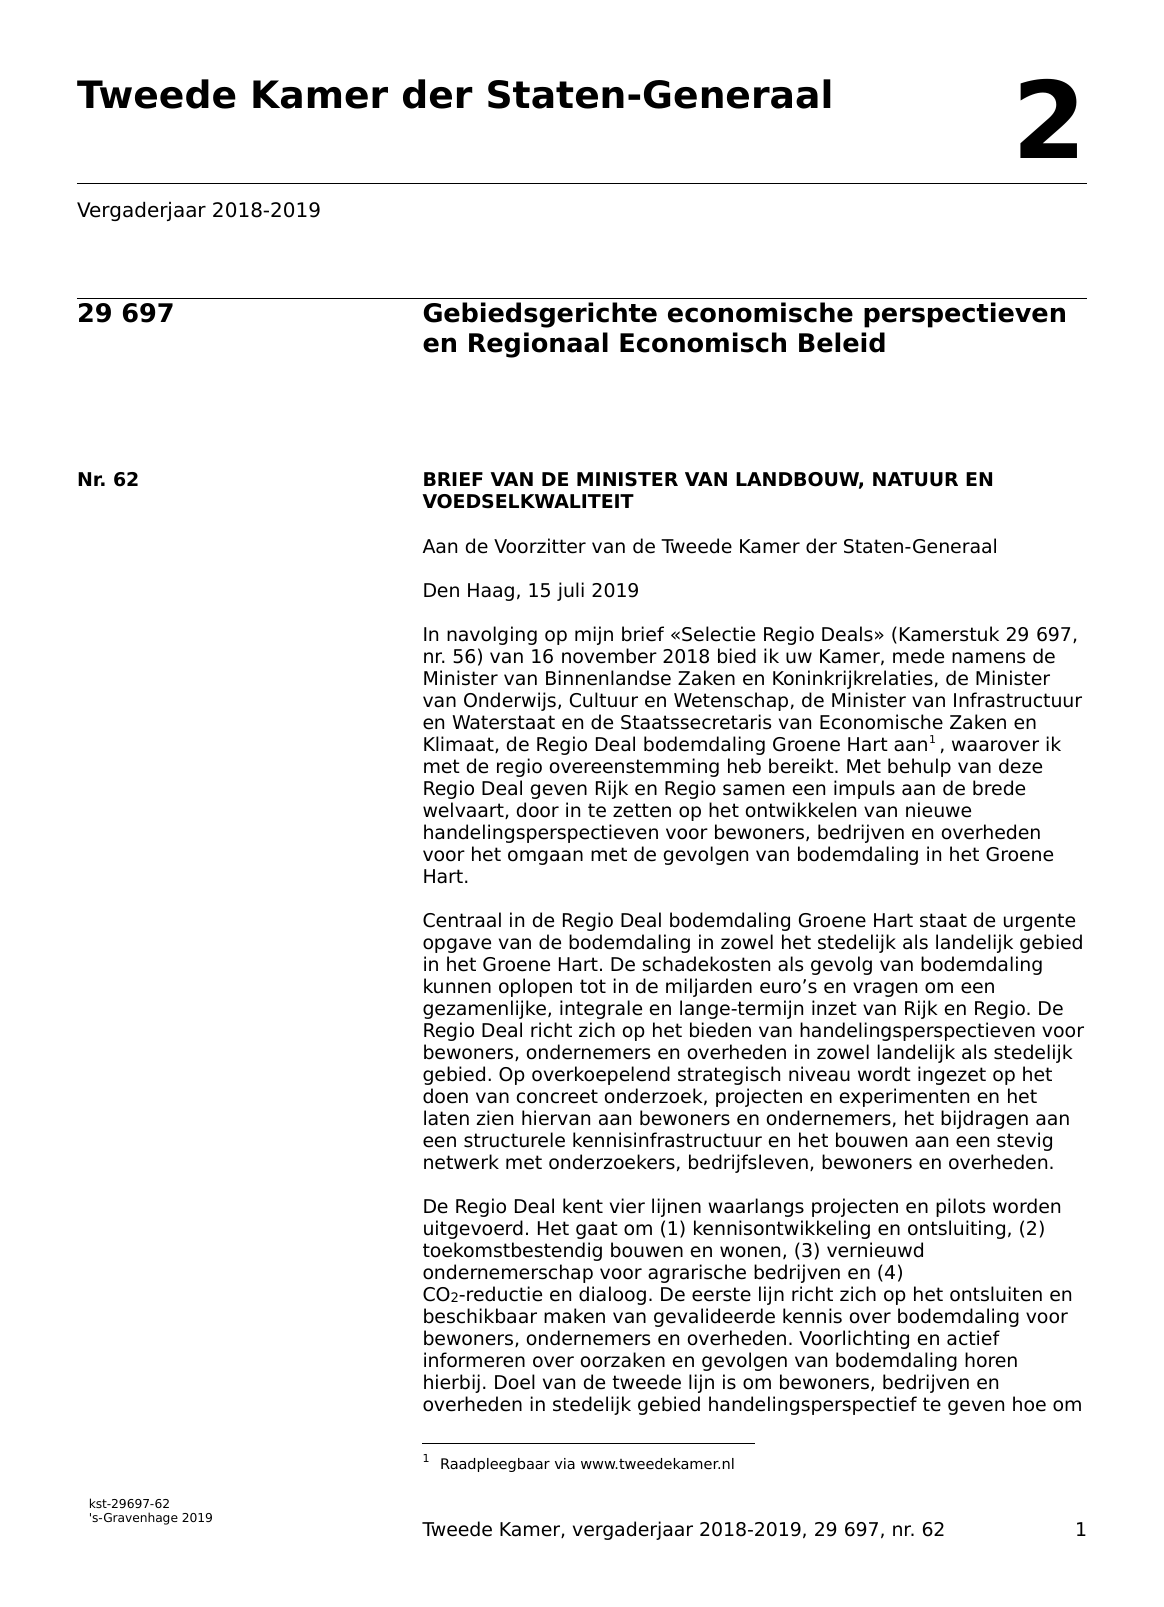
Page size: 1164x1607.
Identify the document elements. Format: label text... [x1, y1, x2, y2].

text 's-Gravenhage 2019 [88, 1511, 323, 1525]
table_header 2 [886, 59, 1087, 183]
text De Regio Deal kent vier lijnen waarlangs projecten en pilots worden uitgevoerd. Het gaat om (1) kennisontwikkeling en ontsluiting, (2) toekomstbestendig bouwen en wonen, (3) vernieuwd ondernemerschap voor agrarische bedrijven en (4) [422, 1196, 1087, 1284]
text Den Haag, 15 juli 2019 [422, 580, 1087, 602]
subtitle 29 697 Gebiedsgerichte economische perspectieven en Regionaal Economisch Beleid [77, 299, 1087, 358]
subtitle Nr. 62 BRIEF VAN DE MINISTER VAN LANDBOUW, NATUUR EN VOEDSELKWALITEIT [77, 469, 1087, 513]
text In navolging op mijn brief «Selectie Regio Deals» (Kamerstuk 29 697, nr. 56) van 16 november 2018 bied ik uw Kamer, mede namens de Minister van Binnenlandse Zaken en Koninkrijkrelaties, de Minister van Onderwijs, Cultuur en Wetenschap, de Minister van Infrastructuur en Waterstaat en de Staatssecretaris van Economische Zaken en Klimaat, de Regio Deal bodemdaling Groene Hart aan, waarover ik met de regio overeenstemming heb bereikt. Met behulp van deze Regio Deal geven Rijk en Regio samen een impuls aan de brede welvaart, door in te zetten op het ontwikkelen van nieuwe handelingsperspectieven voor bewoners, bedrijven en overheden voor het omgaan met de gevolgen van bodemdaling in het Groene Hart. [422, 624, 1087, 888]
text kst-29697-62 [88, 1497, 323, 1511]
text Centraal in de Regio Deal bodemdaling Groene Hart staat de urgente opgave van de bodemdaling in zowel het stedelijk als landelijk gebied in het Groene Hart. De schadekosten als gevolg van bodemdaling kunnen oplopen tot in de miljarden euro’s en vragen om een gezamenlijke, integrale en lange-termijn inzet van Rijk en Regio. De Regio Deal richt zich op het bieden van handelingsperspectieven voor bewoners, ondernemers en overheden in zowel landelijk als stedelijk gebied. Op overkoepelend strategisch niveau wordt ingezet op het doen van concreet onderzoek, projecten en experimenten en het laten zien hiervan aan bewoners en ondernemers, het bijdragen aan een structurele kennisinfrastructuur en het bouwen aan een stevig netwerk met onderzoekers, bedrijfsleven, bewoners en overheden. [422, 910, 1087, 1173]
text Aan de Voorzitter van de Tweede Kamer der Staten-Generaal [422, 536, 1087, 557]
table_header Tweede Kamer der Staten-Generaal [77, 59, 886, 183]
text CO2-reductie en dialoog. De eerste lijn richt zich op het ontsluiten en beschikbaar maken van gevalideerde kennis over bodemdaling voor bewoners, ondernemers en overheden. Voorlichting en actief informeren over oorzaken en gevolgen van bodemdaling horen hierbij. Doel van de tweede lijn is om bewoners, bedrijven en overheden in stedelijk gebied handelingsperspectief te geven hoe om [422, 1284, 1087, 1416]
table_cell Vergaderjaar 2018-2019 [77, 184, 1087, 298]
text Raadpleegbaar via www.tweedekamer.nl [422, 1452, 1087, 1474]
